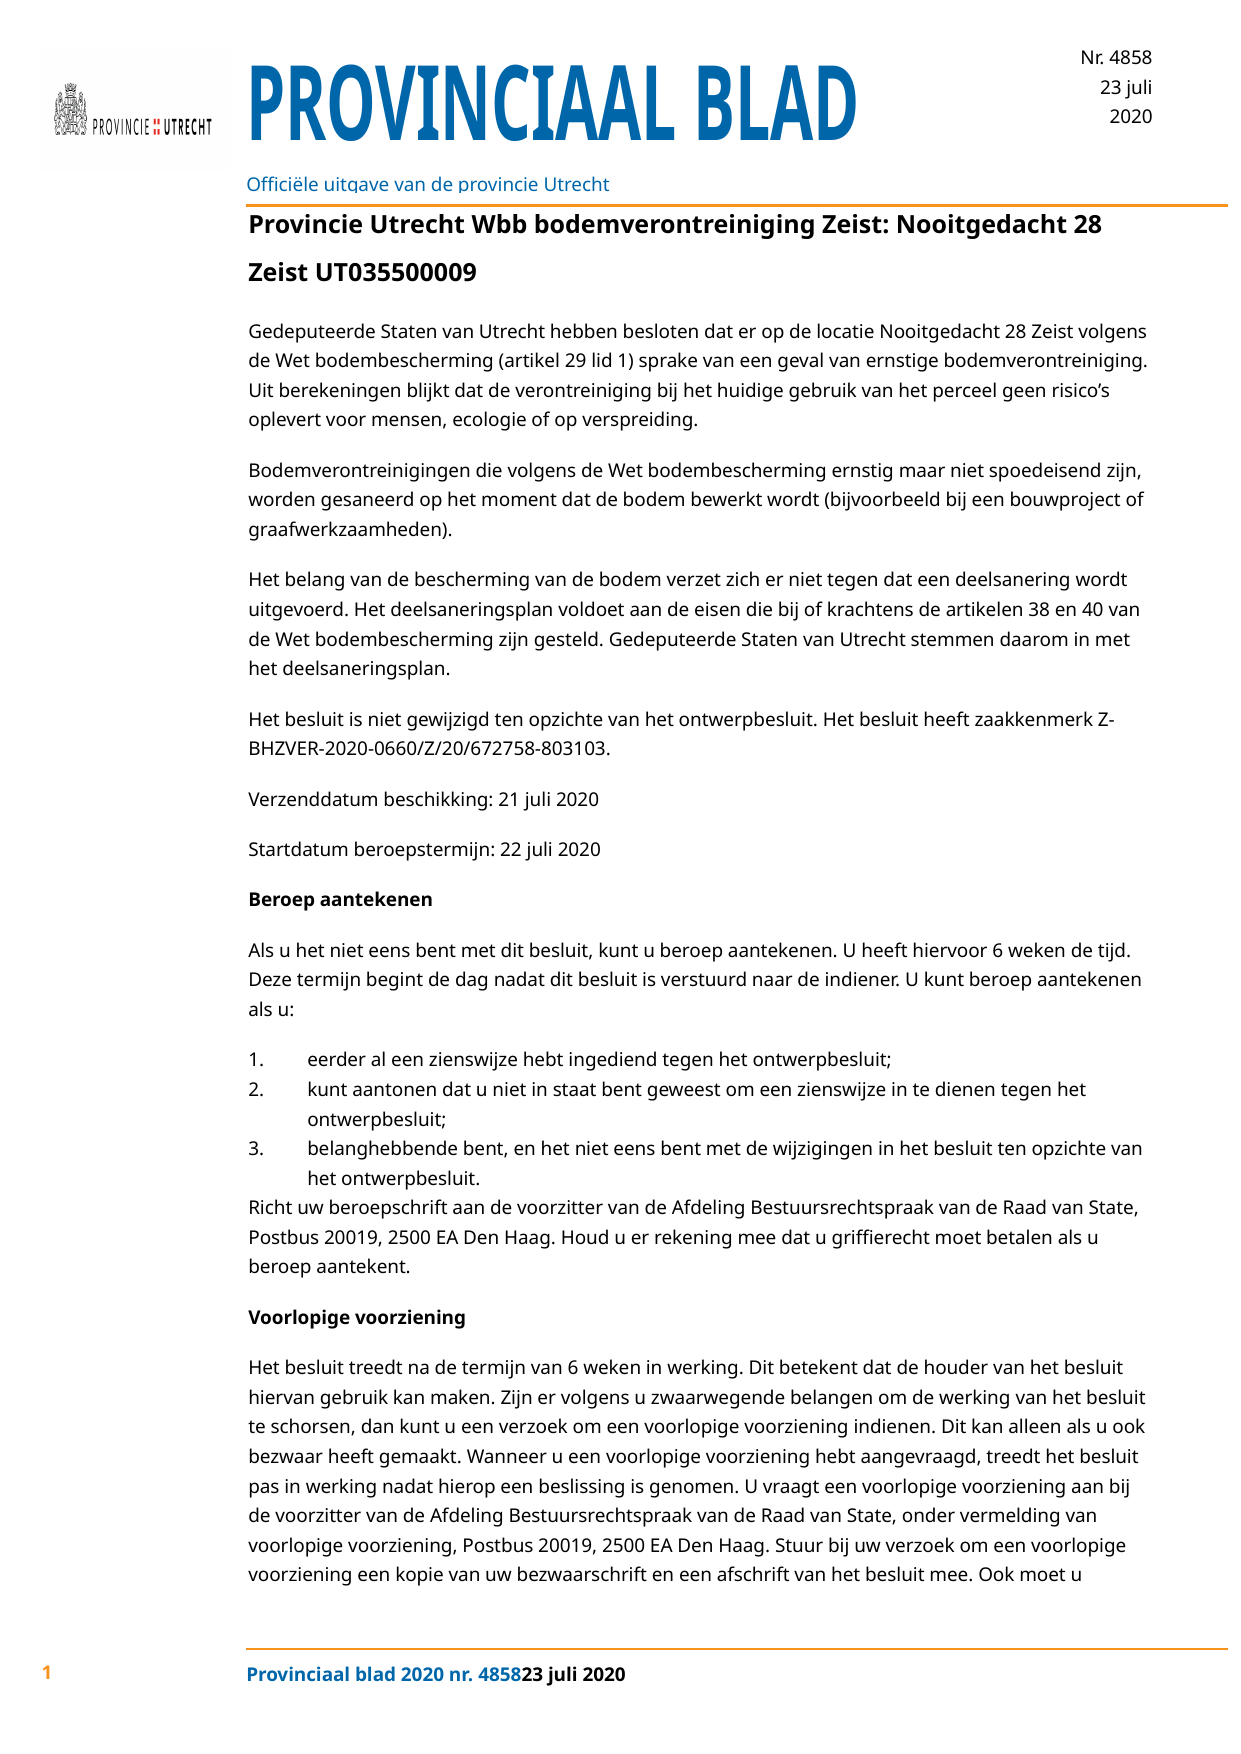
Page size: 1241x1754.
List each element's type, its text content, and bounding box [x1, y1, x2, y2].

text Het belang van de bescherming van de bodem verzet zich er niet tegen dat een deelsanering wordt uitgevoerd. Het deelsaneringsplan voldoet aan de eisen die bij of krachtens de artikelen 38 en 40 van de Wet bodembescherming zijn gesteld. Gedeputeerde Staten van Utrecht stemmen daarom in met het deelsaneringsplan. [248, 567, 1152, 681]
text Beroep aantekenen [248, 887, 1152, 912]
text Als u het niet eens bent met dit besluit, kunt u beroep aantekenen. U heeft hiervoor 6 weken de tijd. Deze termijn begint de dag nadat dit besluit is verstuurd naar de indiener. U kunt beroep aantekenen als u: [248, 937, 1152, 1022]
text Bodemverontreinigingen die volgens de Wet bodembescherming ernstig maar niet spoedeisend zijn, worden gesaneerd op het moment dat de bodem bewerkt wordt (bijvoorbeeld bij een bouwproject of graafwerkzaamheden). [248, 457, 1152, 542]
text Richt uw beroepschrift aan de voorzitter van de Afdeling Bestuursrechtspraak van de Raad van State, Postbus 20019, 2500 EA Den Haag. Houd u er rekening mee dat u griffierecht moet betalen als u beroep aantekent. [248, 1194, 1152, 1279]
picture [41, 47, 231, 172]
text Startdatum beroepstermijn: 22 juli 2020 [248, 836, 1152, 862]
list kunt aantonen dat u niet in staat bent geweest om een zienswijze in te dienen tegen het ontwerpbesluit; [248, 1076, 1152, 1132]
text Gedeputeerde Staten van Utrecht hebben besloten dat er op de locatie Nooitgedacht 28 Zeist volgens de Wet bodembescherming (artikel 29 lid 1) sprake van een geval van ernstige bodemverontreiniging. Uit berekeningen blijkt dat de verontreiniging bij het huidige gebruik van het perceel geen risico’s oplevert voor mensen, ecologie of op verspreiding. [248, 318, 1152, 432]
text Verzenddatum beschikking: 21 juli 2020 [248, 786, 1152, 812]
text Voorlopige voorziening [248, 1304, 1152, 1330]
list eerder al een zienswijze hebt ingediend tegen het ontwerpbesluit; [248, 1047, 1152, 1072]
text Het besluit treedt na de termijn van 6 weken in werking. Dit betekent dat de houder van het besluit hiervan gebruik kan maken. Zijn er volgens u zwaarwegende belangen om de werking van het besluit te schorsen, dan kunt u een verzoek om een voorlopige voorziening indienen. Dit kan alleen als u ook bezwaar heeft gemaakt. Wanneer u een voorlopige voorziening hebt aangevraagd, treedt het besluit pas in werking nadat hierop een beslissing is genomen. U vraagt een voorlopige voorziening aan bij de voorzitter van de Afdeling Bestuursrechtspraak van de Raad van State, onder vermelding van voorlopige voorziening, Postbus 20019, 2500 EA Den Haag. Stuur bij uw verzoek om een voorlopige voorziening een kopie van uw bezwaarschrift en een afschrift van het besluit mee. Ook moet u [248, 1354, 1152, 1587]
list belanghebbende bent, en het niet eens bent met de wijzigingen in het besluit ten opzichte van het ontwerpbesluit. [248, 1135, 1152, 1191]
text Provincie Utrecht Wbb bodemverontreiniging Zeist: Nooitgedacht 28 Zeist UT035500009 [248, 207, 1152, 288]
text Het besluit is niet gewijzigd ten opzichte van het ontwerpbesluit. Het besluit heeft zaakkenmerk Z-BHZVER-2020-0660/Z/20/672758-803103. [248, 706, 1152, 761]
